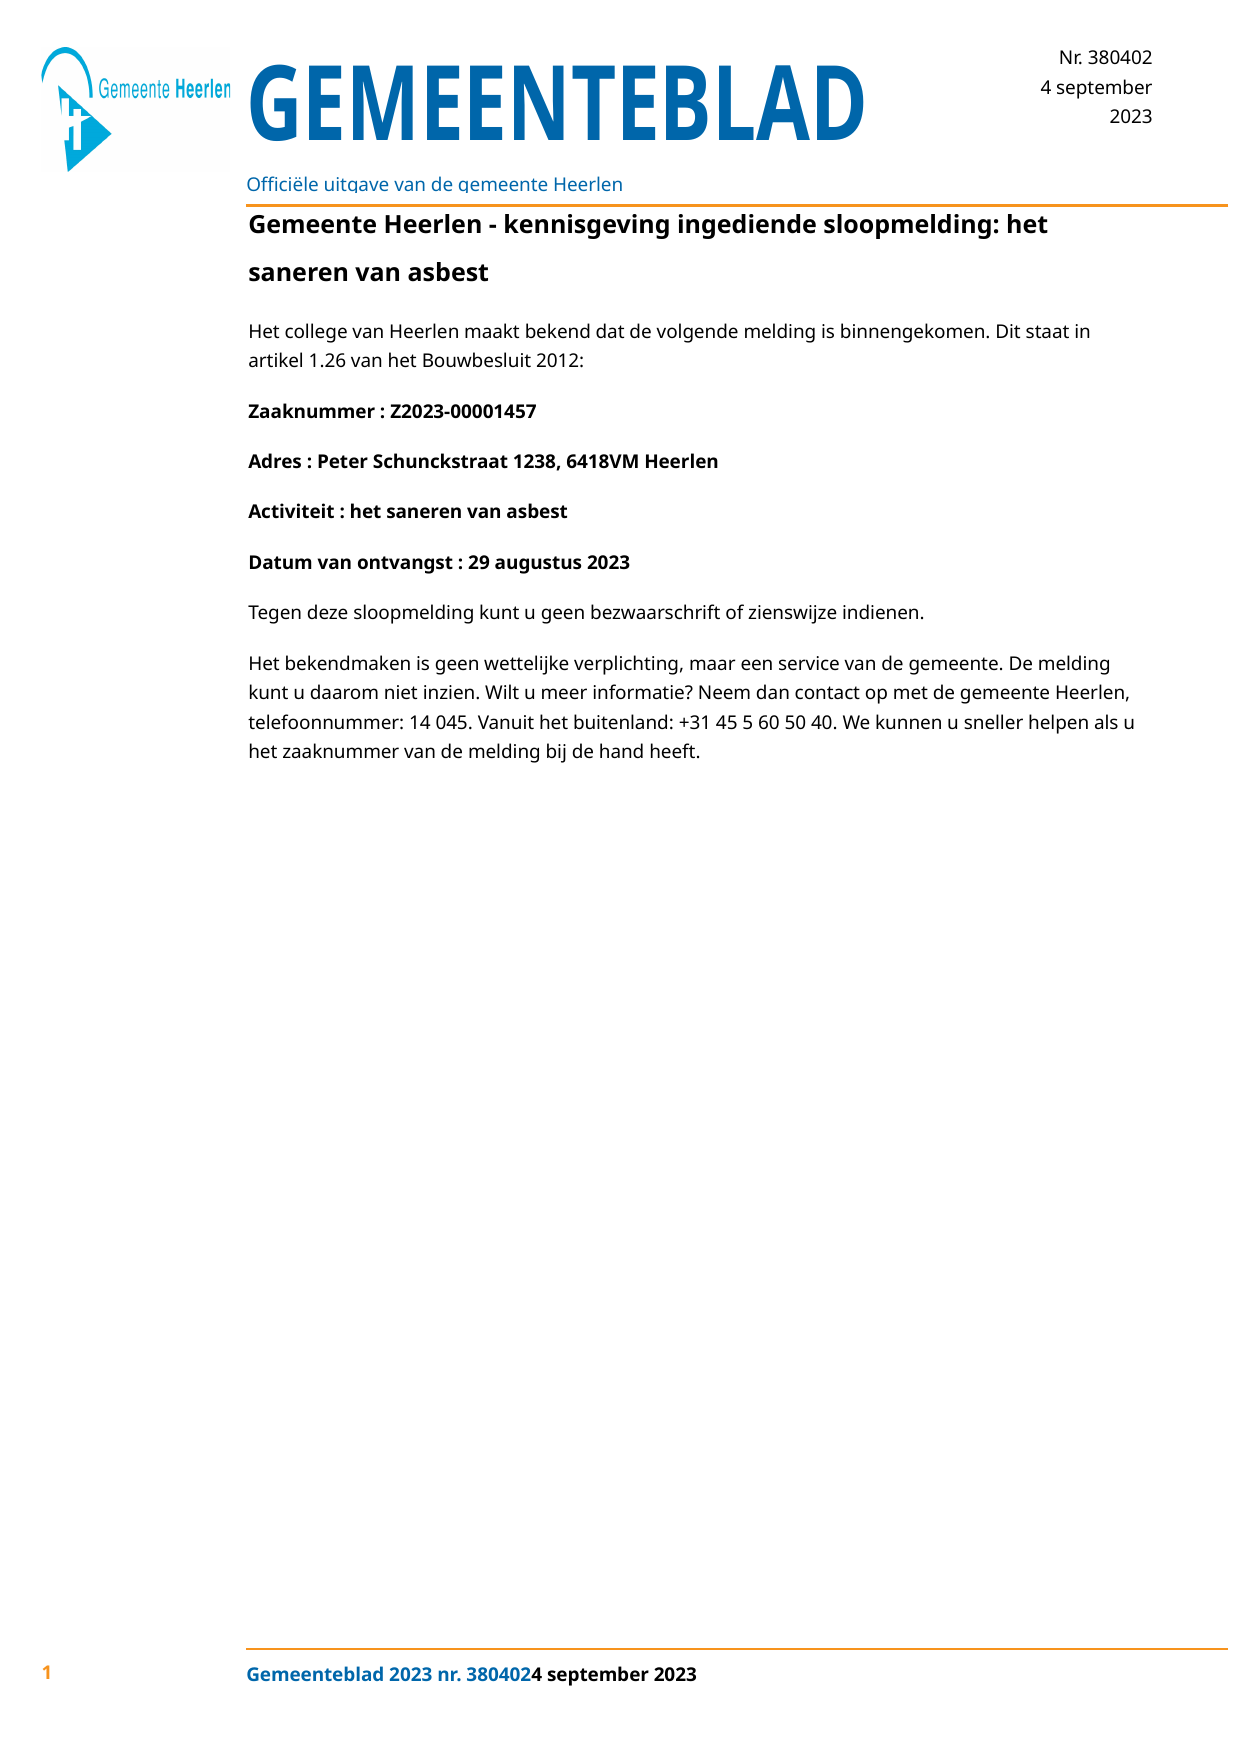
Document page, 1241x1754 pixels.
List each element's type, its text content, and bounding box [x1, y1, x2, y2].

text Adres : Peter Schunckstraat 1238, 6418VM Heerlen [248, 448, 1152, 474]
text Zaaknummer : Z2023-00001457 [248, 398, 1152, 424]
picture [41, 47, 59, 70]
text Het college van Heerlen maakt bekend dat de volgende melding is binnengekomen. Dit staat in artikel 1.26 van het Bouwbesluit 2012: [248, 318, 1152, 373]
picture [41, 47, 231, 172]
text Gemeente Heerlen - kennisgeving ingediende sloopmelding: het saneren van asbest [248, 207, 1152, 288]
text Het bekendmaken is geen wettelijke verplichting, maar een service van de gemeente. De melding kunt u daarom niet inzien. Wilt u meer informatie? Neem dan contact op met de gemeente Heerlen, telefoonnummer: 14 045. Vanuit het buitenland: +31 45 5 60 50 40. We kunnen u sneller helpen als u het zaaknummer van de melding bij de hand heeft. [248, 650, 1152, 764]
text Activiteit : het saneren van asbest [248, 499, 1152, 524]
text Tegen deze sloopmelding kunt u geen bezwaarschrift of zienswijze indienen. [248, 599, 1152, 625]
text Datum van ontvangst : 29 augustus 2023 [248, 549, 1152, 575]
